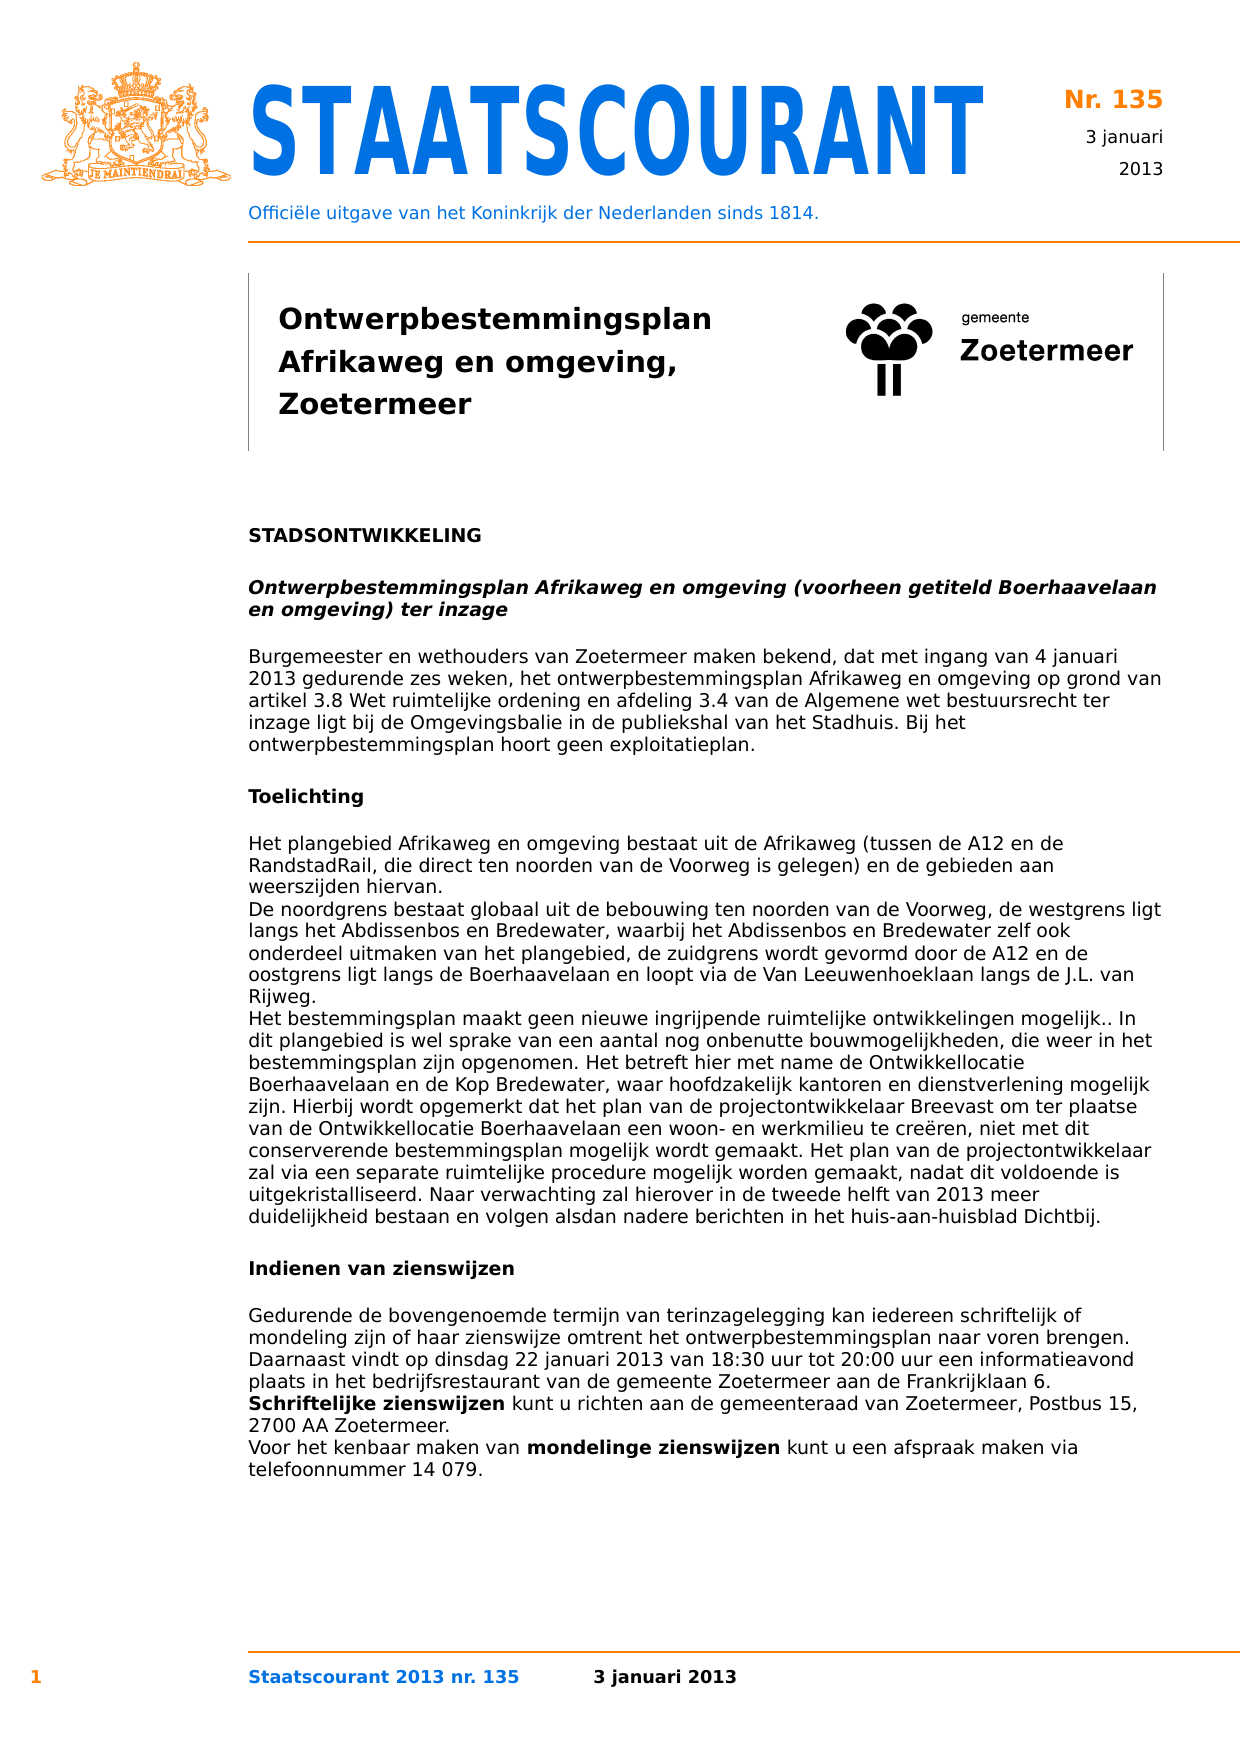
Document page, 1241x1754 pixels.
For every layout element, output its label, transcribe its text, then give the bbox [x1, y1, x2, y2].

table_cell 3 januari [998, 121, 1240, 153]
table_cell Officiële uitgave van het Koninkrijk der Nederlanden sinds 1814. [248, 203, 1240, 241]
picture [41, 62, 231, 186]
text Het plangebied Afrikaweg en omgeving bestaat uit de Afrikaweg (tussen de A12 en de RandstadRail, die direct ten noorden van de Voorweg is gelegen) en de gebieden aan weerszijden hiervan. [248, 832, 1163, 898]
text Het bestemmingsplan maakt geen nieuwe ingrijpende ruimtelijke ontwikkelingen mogelijk.. In dit plangebied is wel sprake van een aantal nog onbenutte bouwmogelijkheden, die weer in het bestemmingsplan zijn opgenomen. Het betreft hier met name de Ontwikkellocatie Boerhaavelaan en de Kop Bredewater, waar hoofdzakelijk kantoren en dienstverlening mogelijk zijn. Hierbij wordt opgemerkt dat het plan van de projectontwikkelaar Breevast om ter plaatse van de Ontwikkellocatie Boerhaavelaan een woon- en werkmilieu te creëren, niet met dit conserverende bestemmingsplan mogelijk wordt gemaakt. Het plan van de projectontwikkelaar zal via een separate ruimtelijke procedure mogelijk worden gemaakt, nadat dit voldoende is uitgekristalliseerd. Naar verwachting zal hierover in de tweede helft van 2013 meer duidelijkheid bestaan en volgen alsdan nadere berichten in het huis-aan-huisblad Dichtbij. [248, 1008, 1163, 1228]
table_header STAATSCOURANT [248, 62, 998, 203]
text De noordgrens bestaat globaal uit de bebouwing ten noorden van de Voorweg, de westgrens ligt langs het Abdissenbos en Bredewater, waarbij het Abdissenbos en Bredewater zelf ook onderdeel uitmaken van het plangebied, de zuidgrens wordt gevormd door de A12 en de oostgrens ligt langs de Boerhaavelaan en loopt via de Van Leeuwenhoeklaan langs de J.L. van Rijweg. [248, 898, 1163, 1008]
text Schriftelijke zienswijzen kunt u richten aan de gemeenteraad van Zoetermeer, Postbus 15, 2700 AA Zoetermeer. [248, 1393, 1163, 1437]
subtitle STADSONTWIKKELING [248, 525, 1163, 547]
subtitle Ontwerpbestemmingsplan Afrikaweg en omgeving, Zoetermeer [249, 273, 1163, 451]
text Gedurende de bovengenoemde termijn van terinzagelegging kan iedereen schriftelijk of mondeling zijn of haar zienswijze omtrent het ontwerpbestemmingsplan naar voren brengen. Daarnaast vindt op dinsdag 22 januari 2013 van 18:30 uur tot 20:00 uur een informatieavond plaats in het bedrijfsrestaurant van de gemeente Zoetermeer aan de Frankrijklaan 6. [248, 1305, 1163, 1393]
subtitle Indienen van zienswijzen [248, 1258, 1163, 1280]
text Burgemeester en wethouders van Zoetermeer maken bekend, dat met ingang van 4 januari 2013 gedurende zes weken, het ontwerpbestemmingsplan Afrikaweg en omgeving op grond van artikel 3.8 Wet ruimtelijke ordening en afdeling 3.4 van de Algemene wet bestuursrecht ter inzage ligt bij de Omgevingsbalie in de publiekshal van het Stadhuis. Bij het ontwerpbestemmingsplan hoort geen exploitatieplan. [248, 646, 1163, 756]
table_cell 2013 [998, 153, 1240, 203]
table_header Nr. 135 [998, 62, 1240, 121]
subtitle Toelichting [248, 786, 1163, 807]
table_header [25, 62, 248, 241]
text Voor het kenbaar maken van mondelinge zienswijzen kunt u een afspraak maken via telefoonnummer 14 079. [248, 1437, 1163, 1481]
subtitle Ontwerpbestemmingsplan Afrikaweg en omgeving (voorheen getiteld Boerhaavelaan en omgeving) ter inzage [248, 577, 1163, 621]
picture [844, 302, 1134, 397]
